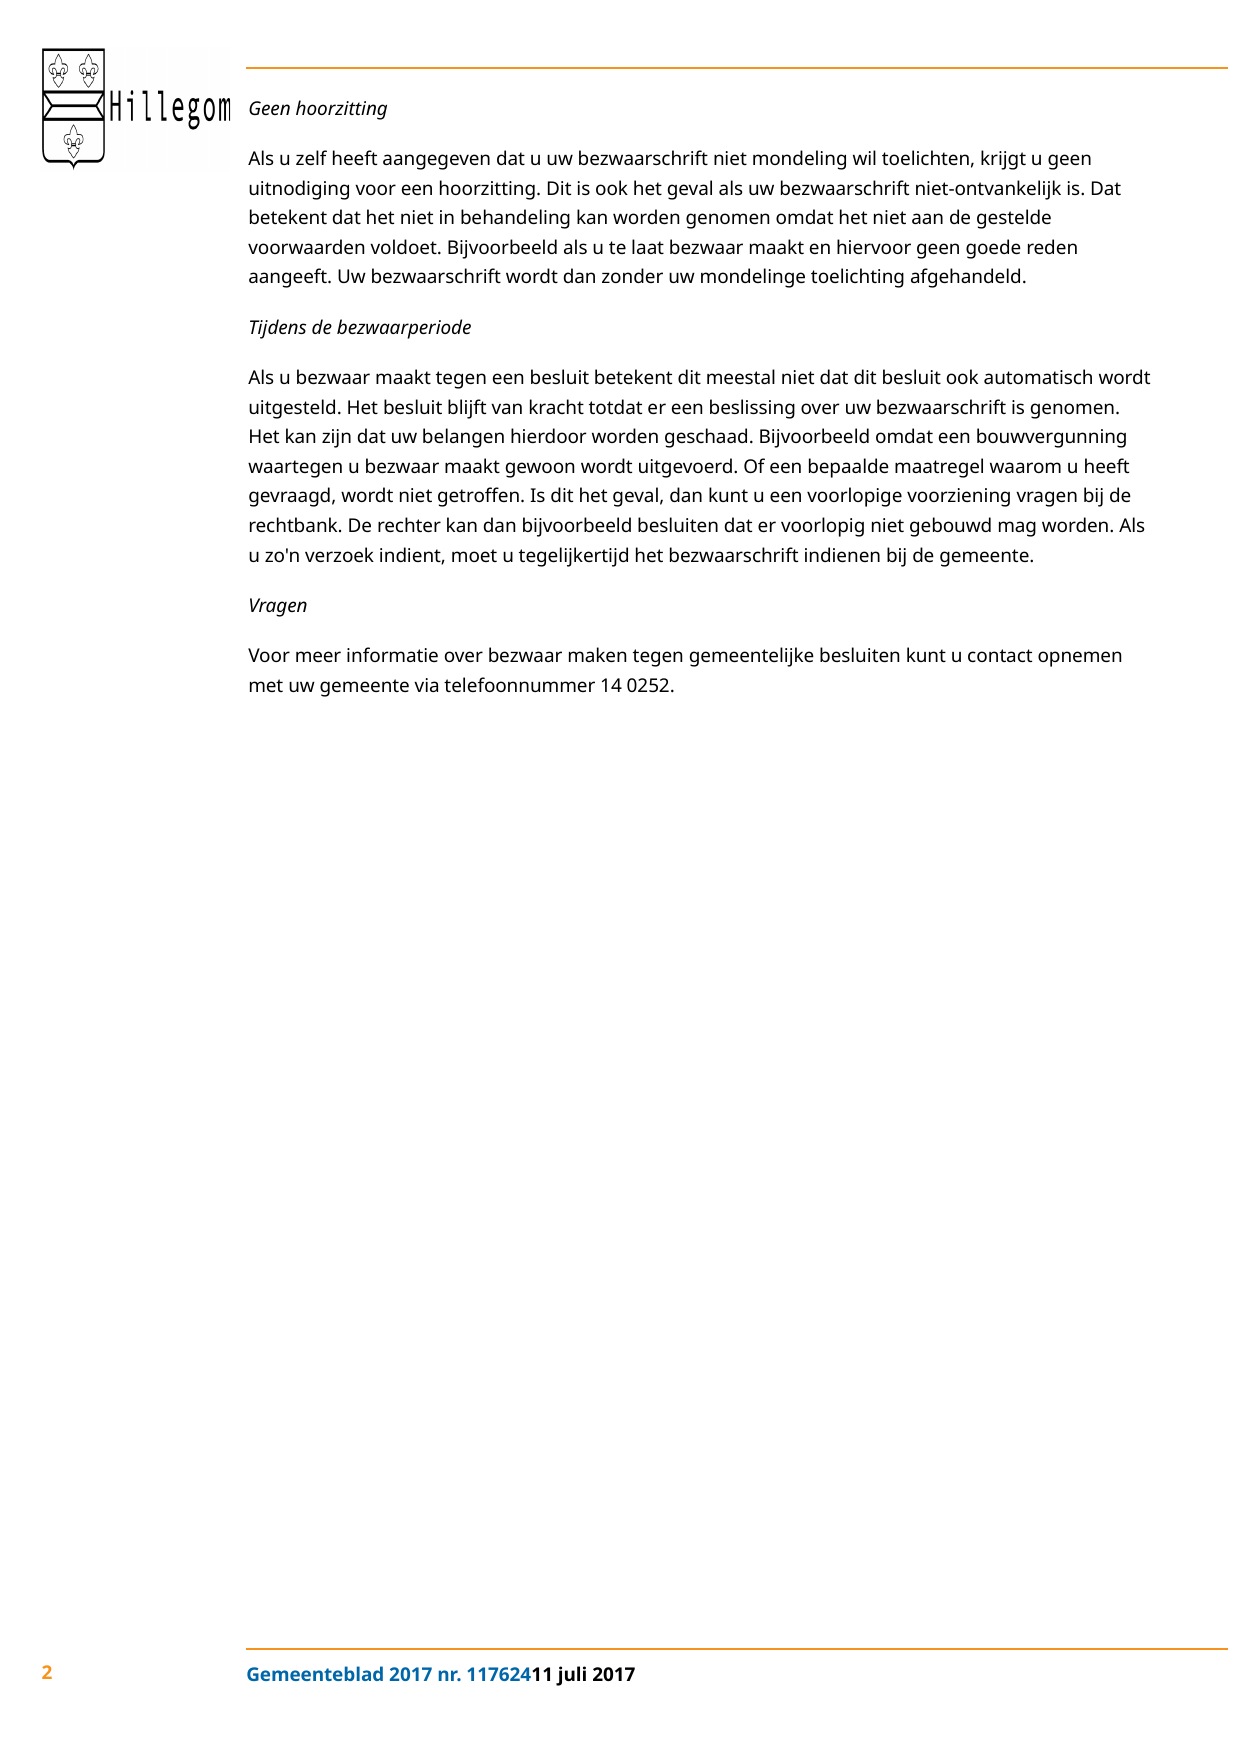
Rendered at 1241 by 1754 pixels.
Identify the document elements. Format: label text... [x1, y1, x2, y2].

text Als u bezwaar maakt tegen een besluit betekent dit meestal niet dat dit besluit ook automatisch wordt uitgesteld. Het besluit blijft van kracht totdat er een beslissing over uw bezwaarschrift is genomen. Het kan zijn dat uw belangen hierdoor worden geschaad. Bijvoorbeeld omdat een bouwvergunning waartegen u bezwaar maakt gewoon wordt uitgevoerd. Of een bepaalde maatregel waarom u heeft gevraagd, wordt niet getroffen. Is dit het geval, dan kunt u een voorlopige voorziening vragen bij de rechtbank. De rechter kan dan bijvoorbeeld besluiten dat er voorlopig niet gebouwd mag worden. Als u zo'n verzoek indient, moet u tegelijkertijd het bezwaarschrift indienen bij de gemeente. [248, 364, 1152, 568]
text Geen hoorzitting [248, 95, 1152, 121]
picture [41, 47, 231, 172]
text Vragen [248, 592, 1152, 618]
text Als u zelf heeft aangegeven dat u uw bezwaarschrift niet mondeling wil toelichten, krijgt u geen uitnodiging voor een hoorzitting. Dit is ook het geval als uw bezwaarschrift niet-ontvankelijk is. Dat betekent dat het niet in behandeling kan worden genomen omdat het niet aan de gestelde voorwaarden voldoet. Bijvoorbeeld als u te laat bezwaar maakt en hiervoor geen goede reden aangeeft. Uw bezwaarschrift wordt dan zonder uw mondelinge toelichting afgehandeld. [248, 145, 1152, 289]
text Voor meer informatie over bezwaar maken tegen gemeentelijke besluiten kunt u contact opnemen met uw gemeente via telefoonnummer 14 0252. [248, 643, 1152, 698]
text Tijdens de bezwaarperiode [248, 314, 1152, 340]
